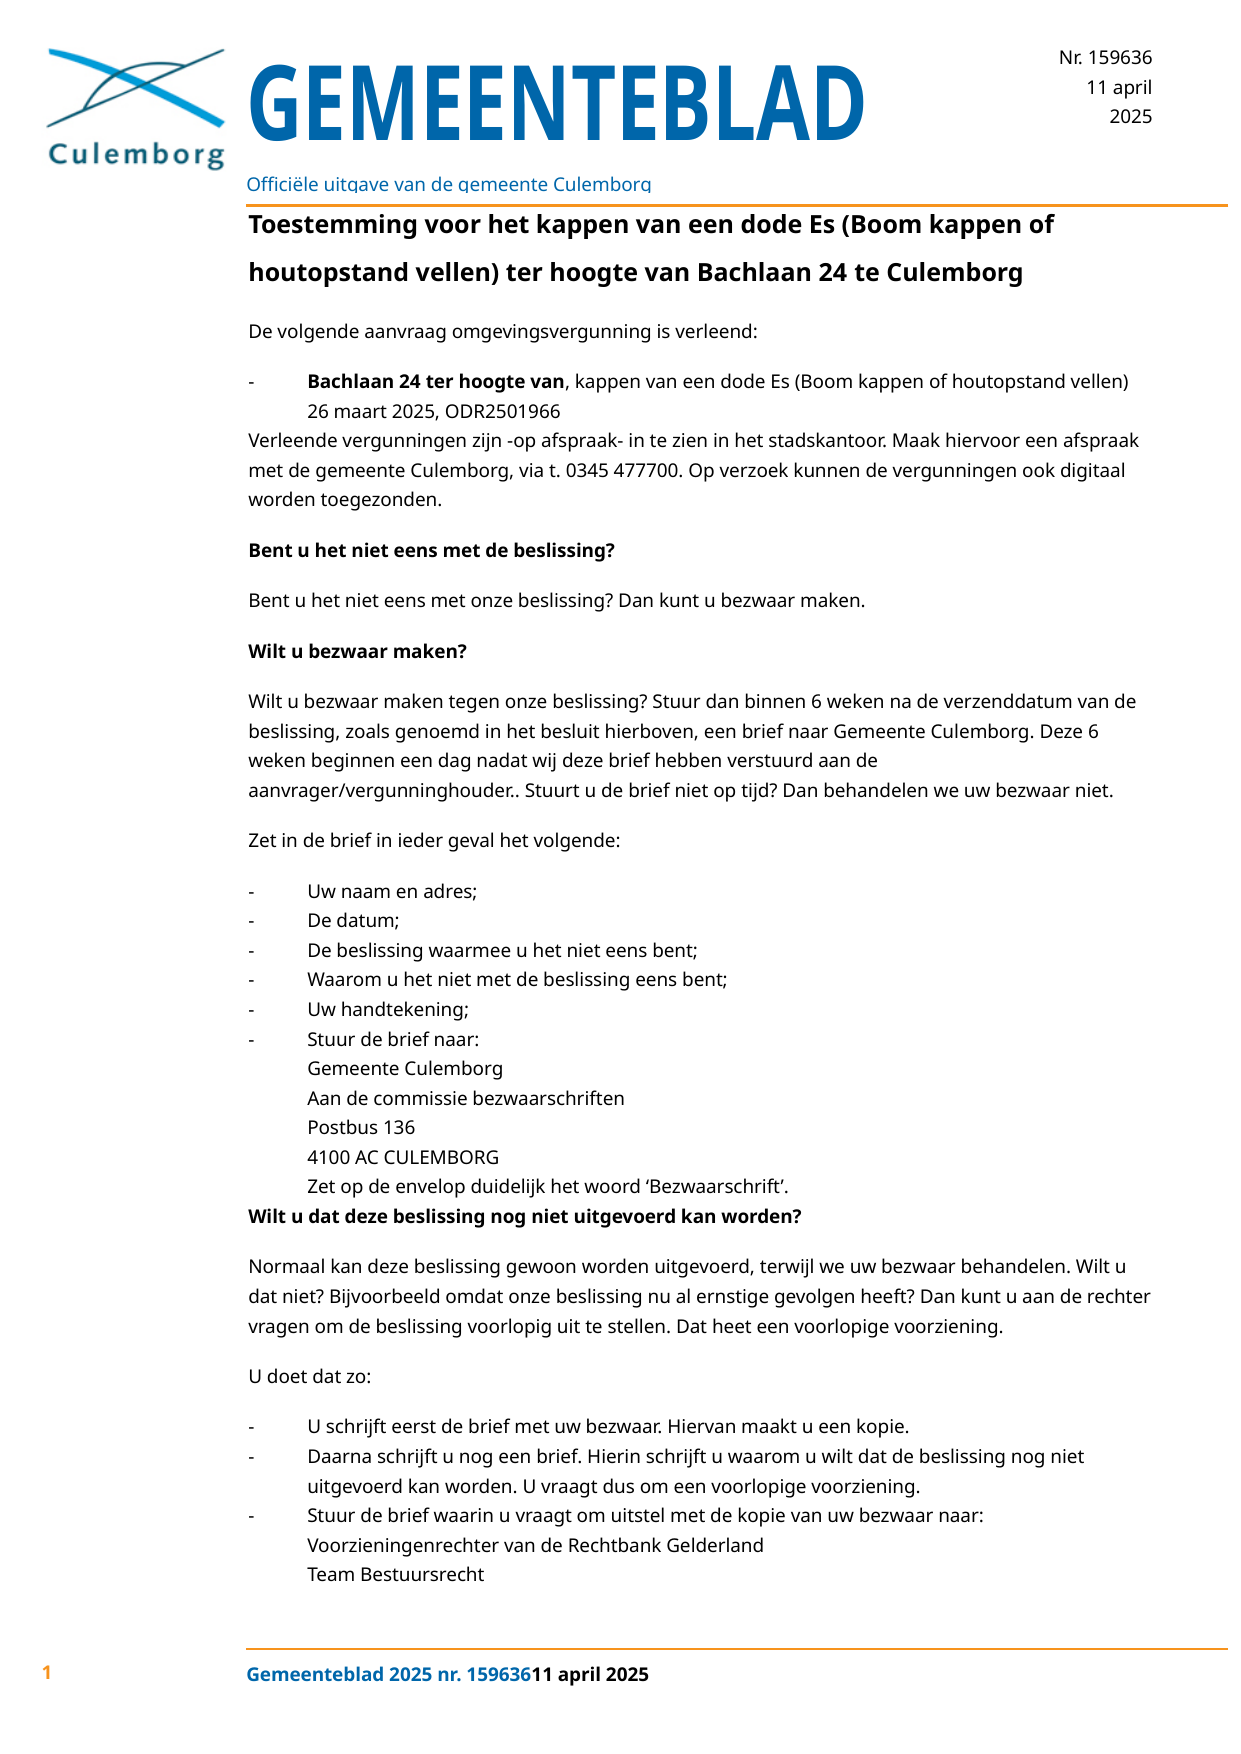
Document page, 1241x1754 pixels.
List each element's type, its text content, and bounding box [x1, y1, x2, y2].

list De datum; [248, 907, 1152, 933]
list Team Bestuursrecht [248, 1562, 1152, 1587]
list Uw handtekening; [248, 996, 1152, 1022]
list Gemeente Culemborg [248, 1055, 1152, 1081]
text Verleende vergunningen zijn -op afspraak- in te zien in het stadskantoor. Maak hiervoor een afspraak met de gemeente Culemborg, via t. 0345 477700. Op verzoek kunnen de vergunningen ook digitaal worden toegezonden. [248, 427, 1152, 512]
list Postbus 136 [248, 1114, 1152, 1140]
list Voorzieningenrechter van de Rechtbank Gelderland [248, 1532, 1152, 1558]
text Wilt u bezwaar maken? [248, 638, 1152, 664]
list Zet op de envelop duidelijk het woord ‘Bezwaarschrift’. [248, 1174, 1152, 1199]
list Uw naam en adres; [248, 878, 1152, 904]
list Bachlaan 24 ter hoogte van, kappen van een dode Es (Boom kappen of houtopstand vellen) 26 maart 2025, ODR2501966 [248, 368, 1152, 424]
text U doet dat zo: [248, 1363, 1152, 1389]
list De beslissing waarmee u het niet eens bent; [248, 937, 1152, 963]
list U schrijft eerst de brief met uw bezwaar. Hiervan maakt u een kopie. [248, 1414, 1152, 1439]
list Daarna schrijft u nog een brief. Hierin schrijft u waarom u wilt dat de beslissing nog niet uitgevoerd kan worden. U vraagt dus om een voorlopige voorziening. [248, 1443, 1152, 1499]
list 4100 AC CULEMBORG [248, 1144, 1152, 1170]
text Toestemming voor het kappen van een dode Es (Boom kappen of houtopstand vellen) ter hoogte van Bachlaan 24 te Culemborg [248, 207, 1152, 288]
list Aan de commissie bezwaarschriften [248, 1085, 1152, 1111]
text De volgende aanvraag omgevingsvergunning is verleend: [248, 318, 1152, 344]
list Waarom u het niet met de beslissing eens bent; [248, 967, 1152, 992]
list Stuur de brief naar: [248, 1026, 1152, 1052]
text Wilt u dat deze beslissing nog niet uitgevoerd kan worden? [248, 1203, 1152, 1229]
text Zet in de brief in ieder geval het volgende: [248, 827, 1152, 853]
text Normaal kan deze beslissing gewoon worden uitgevoerd, terwijl we uw bezwaar behandelen. Wilt u dat niet? Bijvoorbeeld omdat onze beslissing nu al ernstige gevolgen heeft? Dan kunt u aan de rechter vragen om de beslissing voorlopig uit te stellen. Dat heet een voorlopige voorziening. [248, 1254, 1152, 1339]
text Bent u het niet eens met onze beslissing? Dan kunt u bezwaar maken. [248, 587, 1152, 613]
text Wilt u bezwaar maken tegen onze beslissing? Stuur dan binnen 6 weken na de verzenddatum van de beslissing, zoals genoemd in het besluit hierboven, een brief naar Gemeente Culemborg. Deze 6 weken beginnen een dag nadat wij deze brief hebben verstuurd aan de aanvrager/vergunninghouder.. Stuurt u de brief niet op tijd? Dan behandelen we uw bezwaar niet. [248, 688, 1152, 803]
text Bent u het niet eens met de beslissing? [248, 537, 1152, 563]
picture [41, 47, 231, 172]
list Stuur de brief waarin u vraagt om uitstel met de kopie van uw bezwaar naar: [248, 1502, 1152, 1528]
